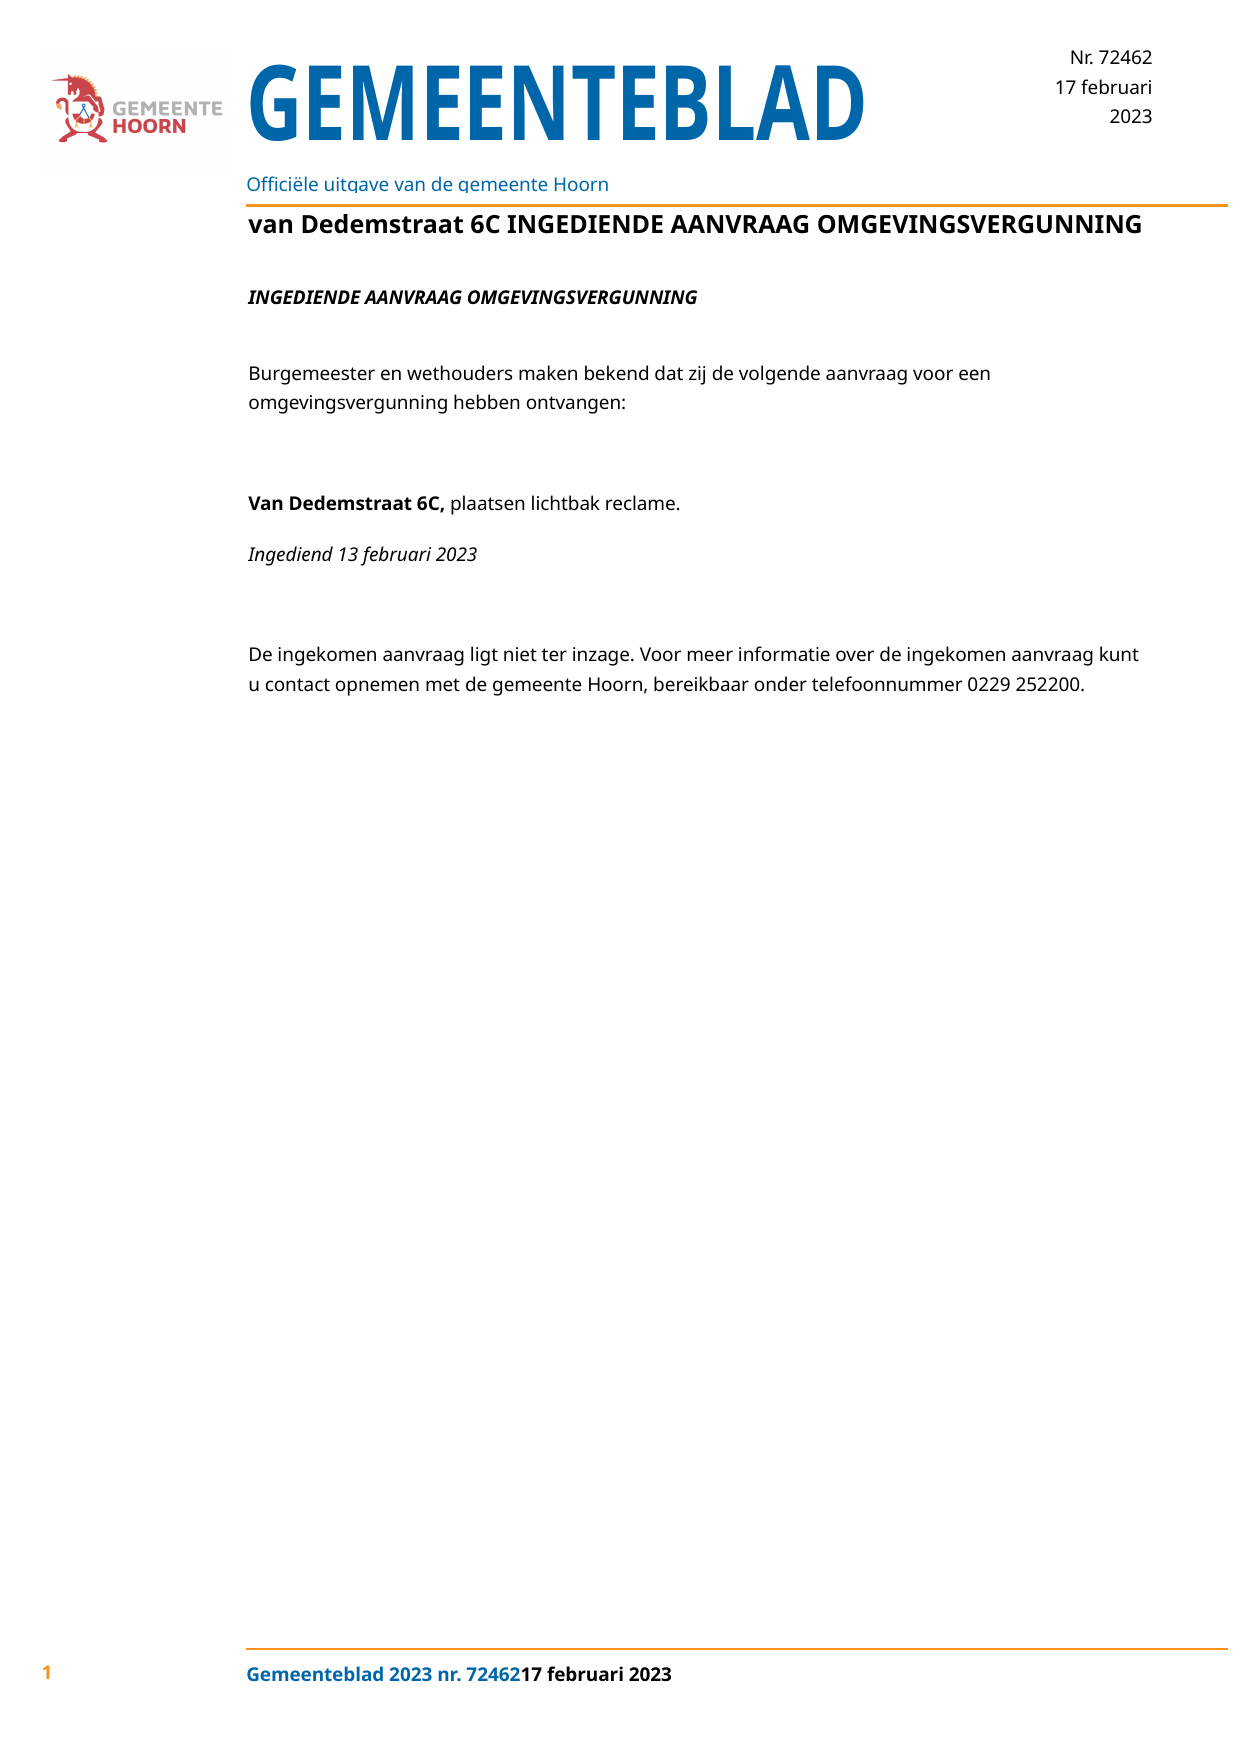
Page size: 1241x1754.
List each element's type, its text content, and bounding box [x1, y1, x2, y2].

text De ingekomen aanvraag ligt niet ter inzage. Voor meer informatie over de ingekomen aanvraag kunt u contact opnemen met de gemeente Hoorn, bereikbaar onder telefoonnummer 0229 252200. [248, 642, 1152, 697]
text Van Dedemstraat 6C, plaatsen lichtbak reclame. [248, 490, 1152, 516]
text Ingediend 13 februari 2023 [248, 541, 1152, 567]
text Burgemeester en wethouders maken bekend dat zij de volgende aanvraag voor een omgevingsvergunning hebben ontvangen: [248, 360, 1152, 415]
text INGEDIENDE AANVRAAG OMGEVINGSVERGUNNING [248, 284, 1152, 309]
text van Dedemstraat 6C INGEDIENDE AANVRAAG OMGEVINGSVERGUNNING [248, 207, 1152, 241]
picture [41, 47, 231, 172]
